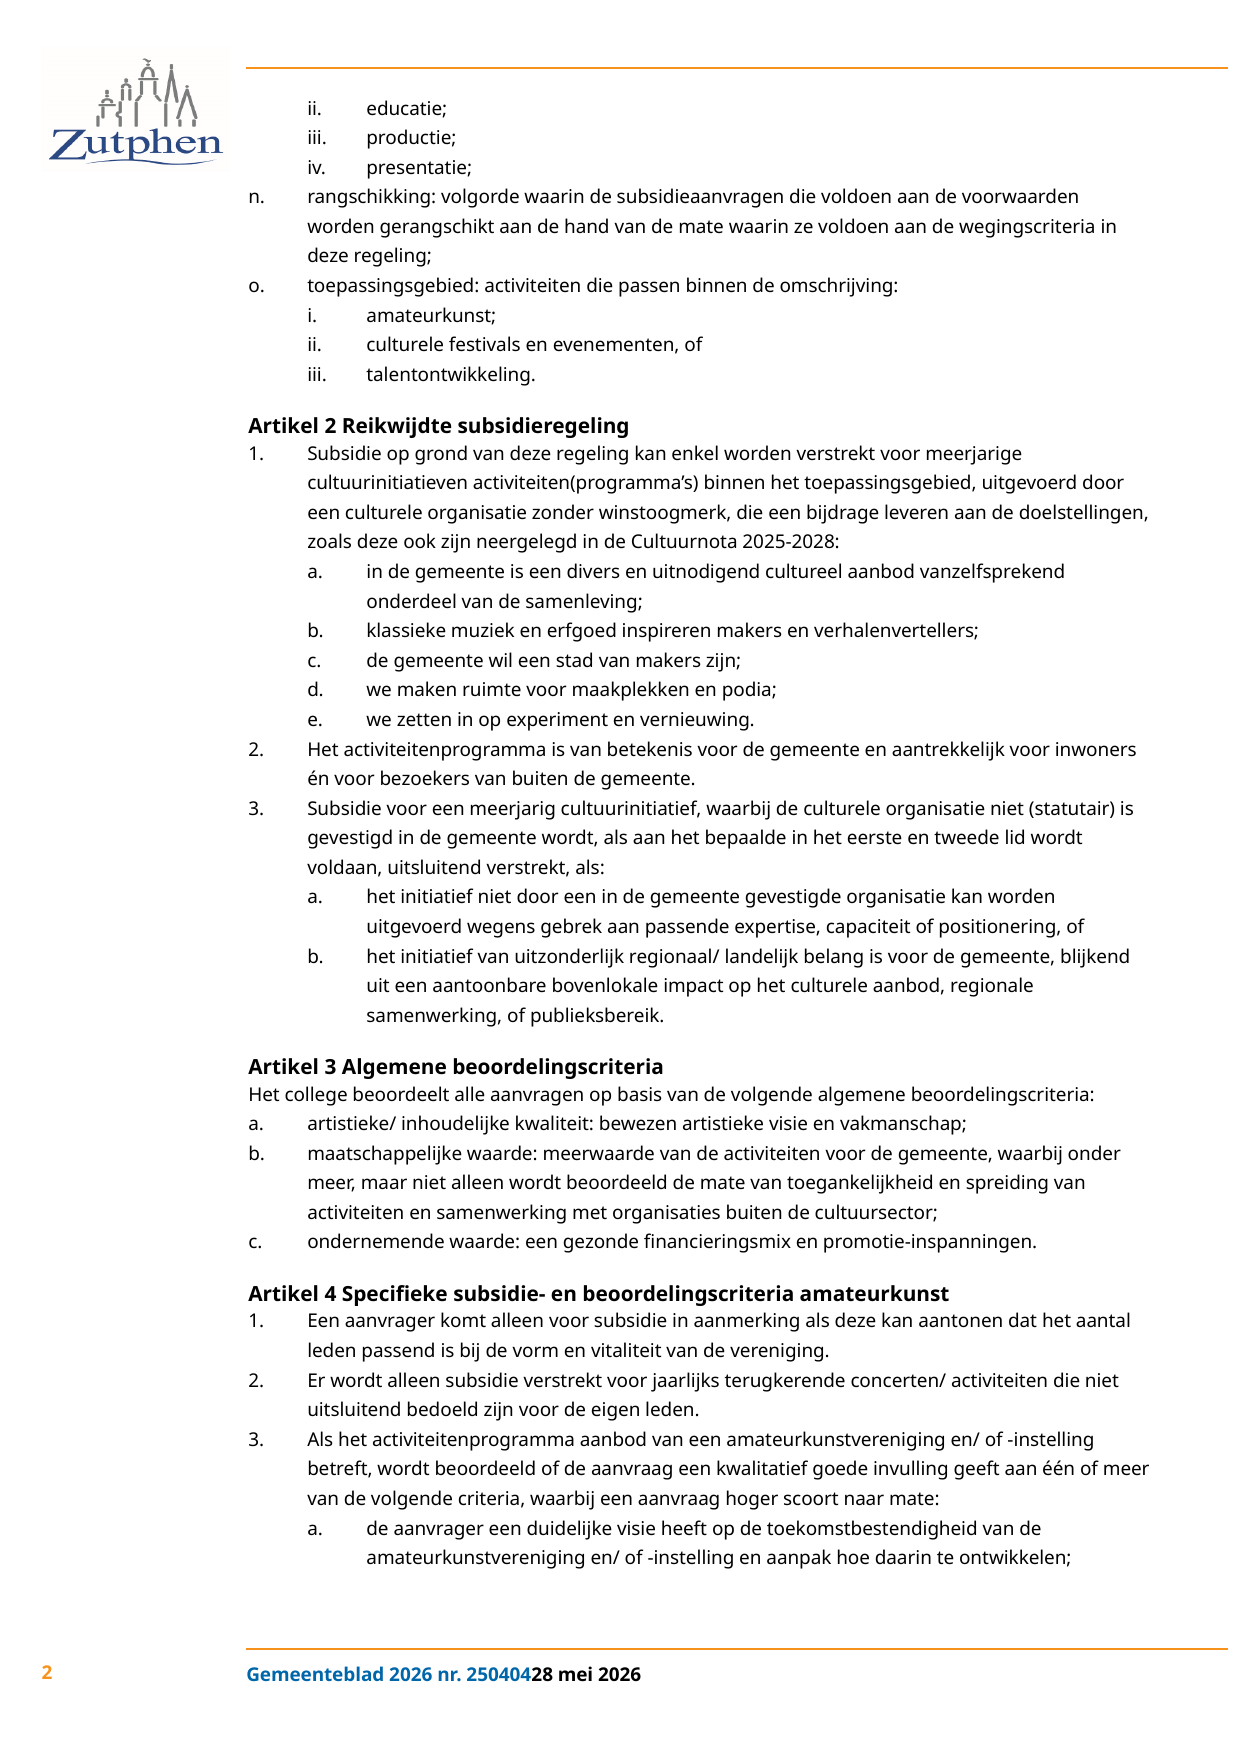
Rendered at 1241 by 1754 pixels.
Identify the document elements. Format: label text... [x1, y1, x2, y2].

list toepassingsgebied: activiteiten die passen binnen de omschrijving: [248, 272, 1152, 298]
text Artikel 2 Reikwijdte subsidieregeling [248, 411, 1152, 440]
list de gemeente wil een stad van makers zijn; [307, 647, 1152, 673]
list presentatie; [307, 154, 1152, 180]
list Als het activiteitenprogramma aanbod van een amateurkunstvereniging en/ of -instelling betreft, wordt beoordeeld of de aanvraag een kwalitatief goede invulling geeft aan één of meer van de volgende criteria, waarbij een aanvraag hoger scoort naar mate: [248, 1426, 1152, 1511]
list maatschappelijke waarde: meerwaarde van de activiteiten voor de gemeente, waarbij onder meer, maar niet alleen wordt beoordeeld de mate van toegankelijkheid en spreiding van activiteiten en samenwerking met organisaties buiten de cultuursector; [248, 1140, 1152, 1225]
text Artikel 3 Algemene beoordelingscriteria [248, 1052, 1152, 1081]
list Er wordt alleen subsidie verstrekt voor jaarlijks terugkerende concerten/ activiteiten die niet uitsluitend bedoeld zijn voor de eigen leden. [248, 1367, 1152, 1422]
list educatie; [307, 95, 1152, 121]
list Subsidie op grond van deze regeling kan enkel worden verstrekt voor meerjarige cultuurinitiatieven activiteiten(programma’s) binnen het toepassingsgebied, uitgevoerd door een culturele organisatie zonder winstoogmerk, die een bijdrage leveren aan de doelstellingen, zoals deze ook zijn neergelegd in de Cultuurnota 2025-2028: [248, 440, 1152, 554]
list Subsidie voor een meerjarig cultuurinitiatief, waarbij de culturele organisatie niet (statutair) is gevestigd in de gemeente wordt, als aan het bepaalde in het eerste en tweede lid wordt voldaan, uitsluitend verstrekt, als: [248, 795, 1152, 880]
list rangschikking: volgorde waarin de subsidieaanvragen die voldoen aan de voorwaarden worden gerangschikt aan de hand van de mate waarin ze voldoen aan de wegingscriteria in deze regeling; [248, 183, 1152, 268]
list productie; [307, 124, 1152, 150]
picture [41, 47, 231, 172]
list Het activiteitenprogramma is van betekenis voor de gemeente en aantrekkelijk voor inwoners én voor bezoekers van buiten de gemeente. [248, 736, 1152, 791]
list het initiatief niet door een in de gemeente gevestigde organisatie kan worden uitgevoerd wegens gebrek aan passende expertise, capaciteit of positionering, of [307, 884, 1152, 939]
list ondernemende waarde: een gezonde financieringsmix en promotie-inspanningen. [248, 1229, 1152, 1254]
list klassieke muziek en erfgoed inspireren makers en verhalenvertellers; [307, 617, 1152, 643]
list artistieke/ inhoudelijke kwaliteit: bewezen artistieke visie en vakmanschap; [248, 1110, 1152, 1136]
list we maken ruimte voor maakplekken en podia; [307, 677, 1152, 702]
list amateurkunst; [307, 302, 1152, 328]
text Artikel 4 Specifieke subsidie- en beoordelingscriteria amateurkunst [248, 1279, 1152, 1308]
list het initiatief van uitzonderlijk regionaal/ landelijk belang is voor de gemeente, blijkend uit een aantoonbare bovenlokale impact op het culturele aanbod, regionale samenwerking, of publieksbereik. [307, 943, 1152, 1028]
list we zetten in op experiment en vernieuwing. [307, 706, 1152, 732]
list culturele festivals en evenementen, of [307, 331, 1152, 357]
list talentontwikkeling. [307, 361, 1152, 387]
list de aanvrager een duidelijke visie heeft op de toekomstbestendigheid van de amateurkunstvereniging en/ of -instelling en aanpak hoe daarin te ontwikkelen; [307, 1515, 1152, 1570]
list in de gemeente is een divers en uitnodigend cultureel aanbod vanzelfsprekend onderdeel van de samenleving; [307, 558, 1152, 613]
text Het college beoordeelt alle aanvragen op basis van de volgende algemene beoordelingscriteria: [248, 1081, 1152, 1107]
list Een aanvrager komt alleen voor subsidie in aanmerking als deze kan aantonen dat het aantal leden passend is bij de vorm en vitaliteit van de vereniging. [248, 1308, 1152, 1363]
